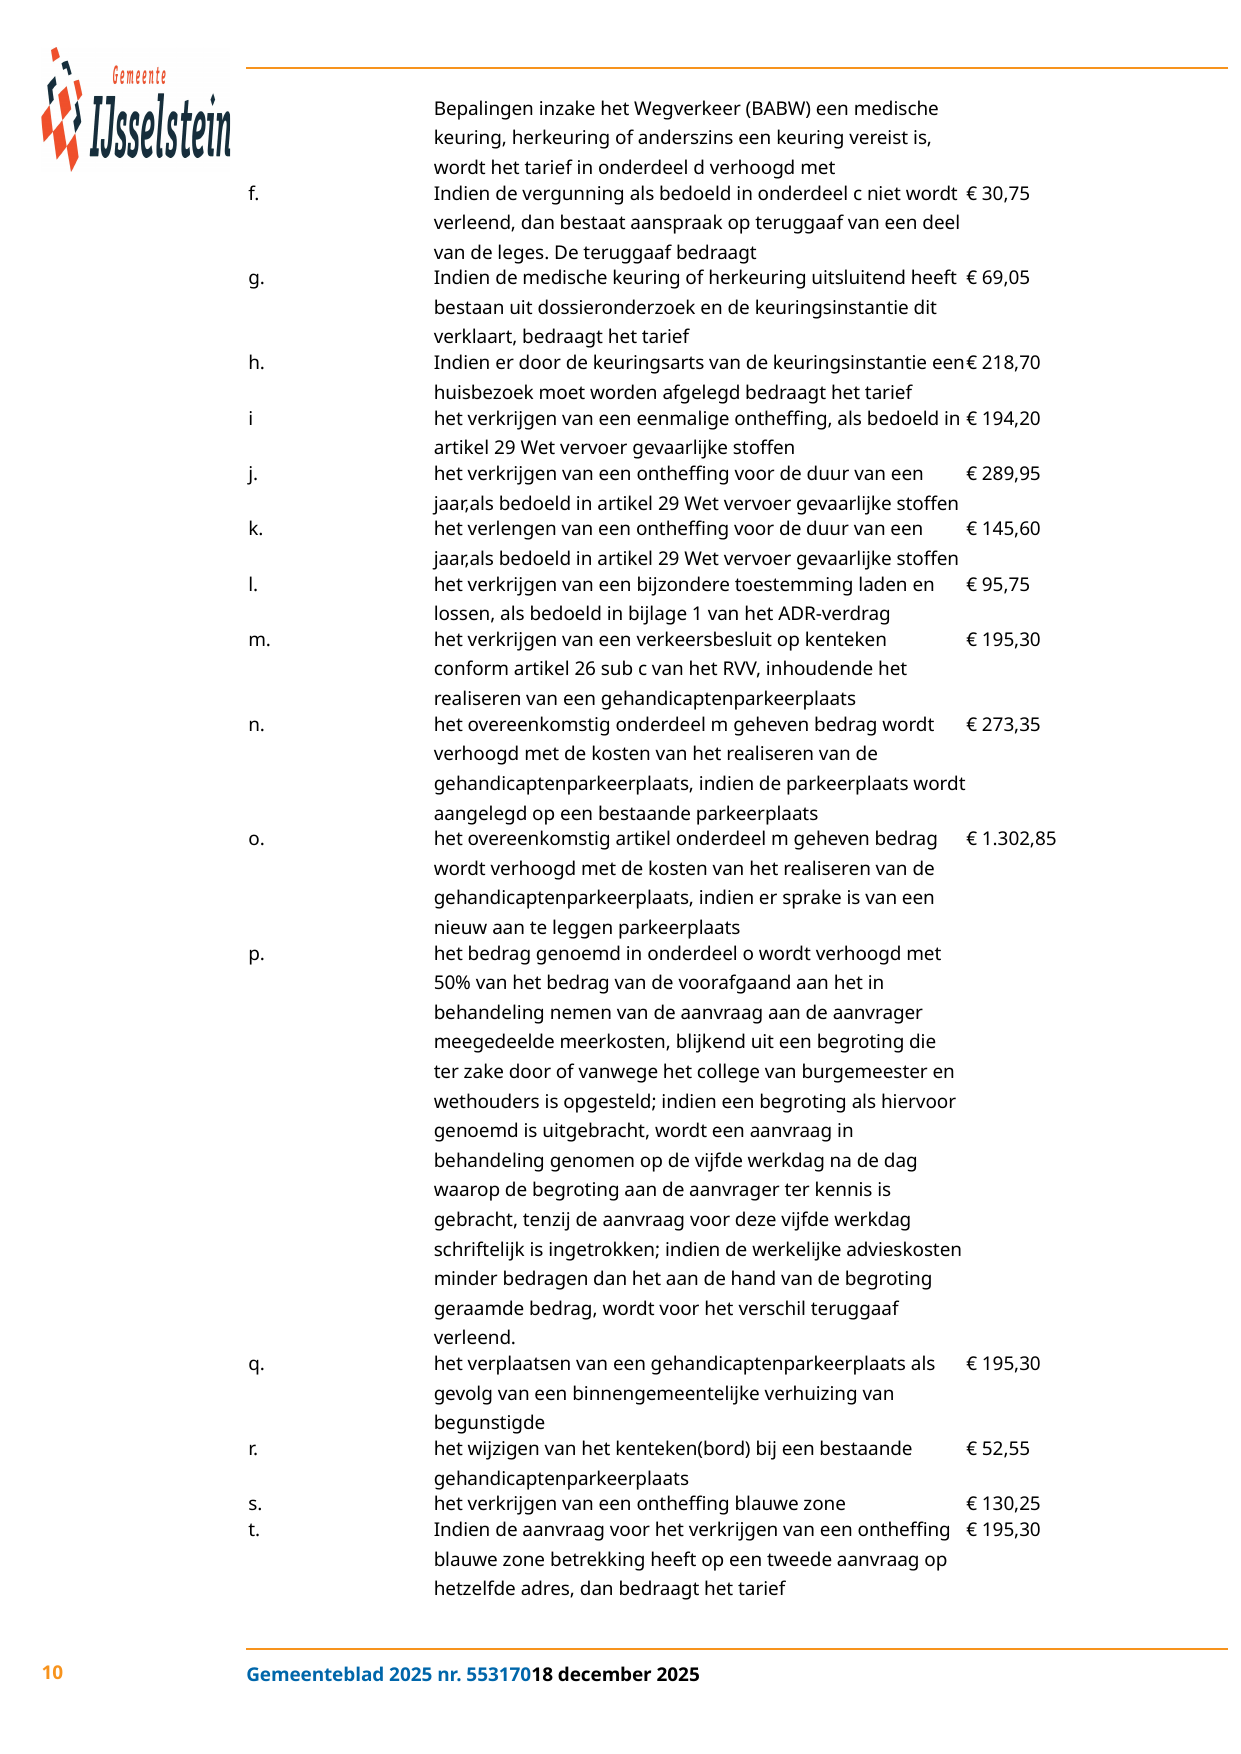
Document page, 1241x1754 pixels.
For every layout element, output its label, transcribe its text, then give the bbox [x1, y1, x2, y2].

table_cell j. [248, 460, 433, 515]
table_cell het verplaatsen van een gehandicaptenparkeerplaats als gevolg van een binnengemeentelijke verhuizing van begunstigde [434, 1350, 966, 1435]
table_cell [966, 940, 1152, 1350]
table_cell q. [248, 1350, 433, 1435]
table_cell r. [248, 1435, 433, 1490]
table_cell [966, 95, 1152, 180]
table_cell € 218,70 [966, 350, 1152, 405]
table_cell € 145,60 [966, 515, 1152, 571]
table_cell € 1.302,85 [966, 825, 1152, 940]
table_cell Indien de aanvraag voor het verkrijgen van een ontheffing blauwe zone betrekking heeft op een tweede aanvraag op hetzelfde adres, dan bedraagt het tarief [434, 1516, 966, 1601]
table_cell het bedrag genoemd in onderdeel o wordt verhoogd met 50% van het bedrag van de voorafgaand aan het in behandeling nemen van de aanvraag aan de aanvrager meegedeelde meerkosten, blijkend uit een begroting die ter zake door of vanwege het college van burgemeester en wethouders is opgesteld; indien een begroting als hiervoor genoemd is uitgebracht, wordt een aanvraag in behandeling genomen op de vijfde werkdag na de dag waarop de begroting aan de aanvrager ter kennis is gebracht, tenzij de aanvraag voor deze vijfde werkdag schriftelijk is ingetrokken; indien de werkelijke advieskosten minder bedragen dan het aan de hand van de begroting geraamde bedrag, wordt voor het verschil teruggaaf verleend. [434, 940, 966, 1350]
table_cell € 69,05 [966, 265, 1152, 349]
table_cell het verkrijgen van een ontheffing voor de duur van een jaar,als bedoeld in artikel 29 Wet vervoer gevaarlijke stoffen [434, 460, 966, 515]
table_cell o. [248, 825, 433, 940]
table_cell het verkrijgen van een eenmalige ontheffing, als bedoeld in artikel 29 Wet vervoer gevaarlijke stoffen [434, 405, 966, 460]
table_cell s. [248, 1490, 433, 1516]
table_cell € 52,55 [966, 1435, 1152, 1490]
picture [41, 47, 231, 172]
table_cell het verkrijgen van een verkeersbesluit op kenteken conform artikel 26 sub c van het RVV, inhoudende het realiseren van een gehandicaptenparkeerplaats [434, 626, 966, 711]
table_cell l. [248, 571, 433, 626]
table_cell [248, 95, 433, 180]
table_cell € 95,75 [966, 571, 1152, 626]
table_cell het verkrijgen van een bijzondere toestemming laden en lossen, als bedoeld in bijlage 1 van het ADR-verdrag [434, 571, 966, 626]
table_cell Bepalingen inzake het Wegverkeer (BABW) een medische keuring, herkeuring of anderszins een keuring vereist is, wordt het tarief in onderdeel d verhoogd met [434, 95, 966, 180]
table_cell k. [248, 515, 433, 571]
table_cell g. [248, 265, 433, 349]
table_cell € 273,35 [966, 711, 1152, 825]
table_cell Indien er door de keuringsarts van de keuringsinstantie een huisbezoek moet worden afgelegd bedraagt het tarief [434, 350, 966, 405]
table_cell € 195,30 [966, 626, 1152, 711]
table_cell f. [248, 180, 433, 264]
table_cell € 130,25 [966, 1490, 1152, 1516]
table_cell het overeenkomstig onderdeel m geheven bedrag wordt verhoogd met de kosten van het realiseren van de gehandicaptenparkeerplaats, indien de parkeerplaats wordt aangelegd op een bestaande parkeerplaats [434, 711, 966, 825]
table_cell € 195,30 [966, 1350, 1152, 1435]
table_cell m. [248, 626, 433, 711]
table_cell i [248, 405, 433, 460]
table_cell het overeenkomstig artikel onderdeel m geheven bedrag wordt verhoogd met de kosten van het realiseren van de gehandicaptenparkeerplaats, indien er sprake is van een nieuw aan te leggen parkeerplaats [434, 825, 966, 940]
table_cell p. [248, 940, 433, 1350]
table_cell het verkrijgen van een ontheffing blauwe zone [434, 1490, 966, 1516]
table_cell € 195,30 [966, 1516, 1152, 1601]
table_cell t. [248, 1516, 433, 1601]
table_cell het verlengen van een ontheffing voor de duur van een jaar,als bedoeld in artikel 29 Wet vervoer gevaarlijke stoffen [434, 515, 966, 571]
table_cell h. [248, 350, 433, 405]
table_cell n. [248, 711, 433, 825]
table_cell € 30,75 [966, 180, 1152, 264]
table_cell € 289,95 [966, 460, 1152, 515]
table_cell Indien de medische keuring of herkeuring uitsluitend heeft bestaan uit dossieronderzoek en de keuringsinstantie dit verklaart, bedraagt het tarief [434, 265, 966, 349]
table_cell € 194,20 [966, 405, 1152, 460]
table_cell het wijzigen van het kenteken(bord) bij een bestaande gehandicaptenparkeerplaats [434, 1435, 966, 1490]
table_cell Indien de vergunning als bedoeld in onderdeel c niet wordt verleend, dan bestaat aanspraak op teruggaaf van een deel van de leges. De teruggaaf bedraagt [434, 180, 966, 264]
